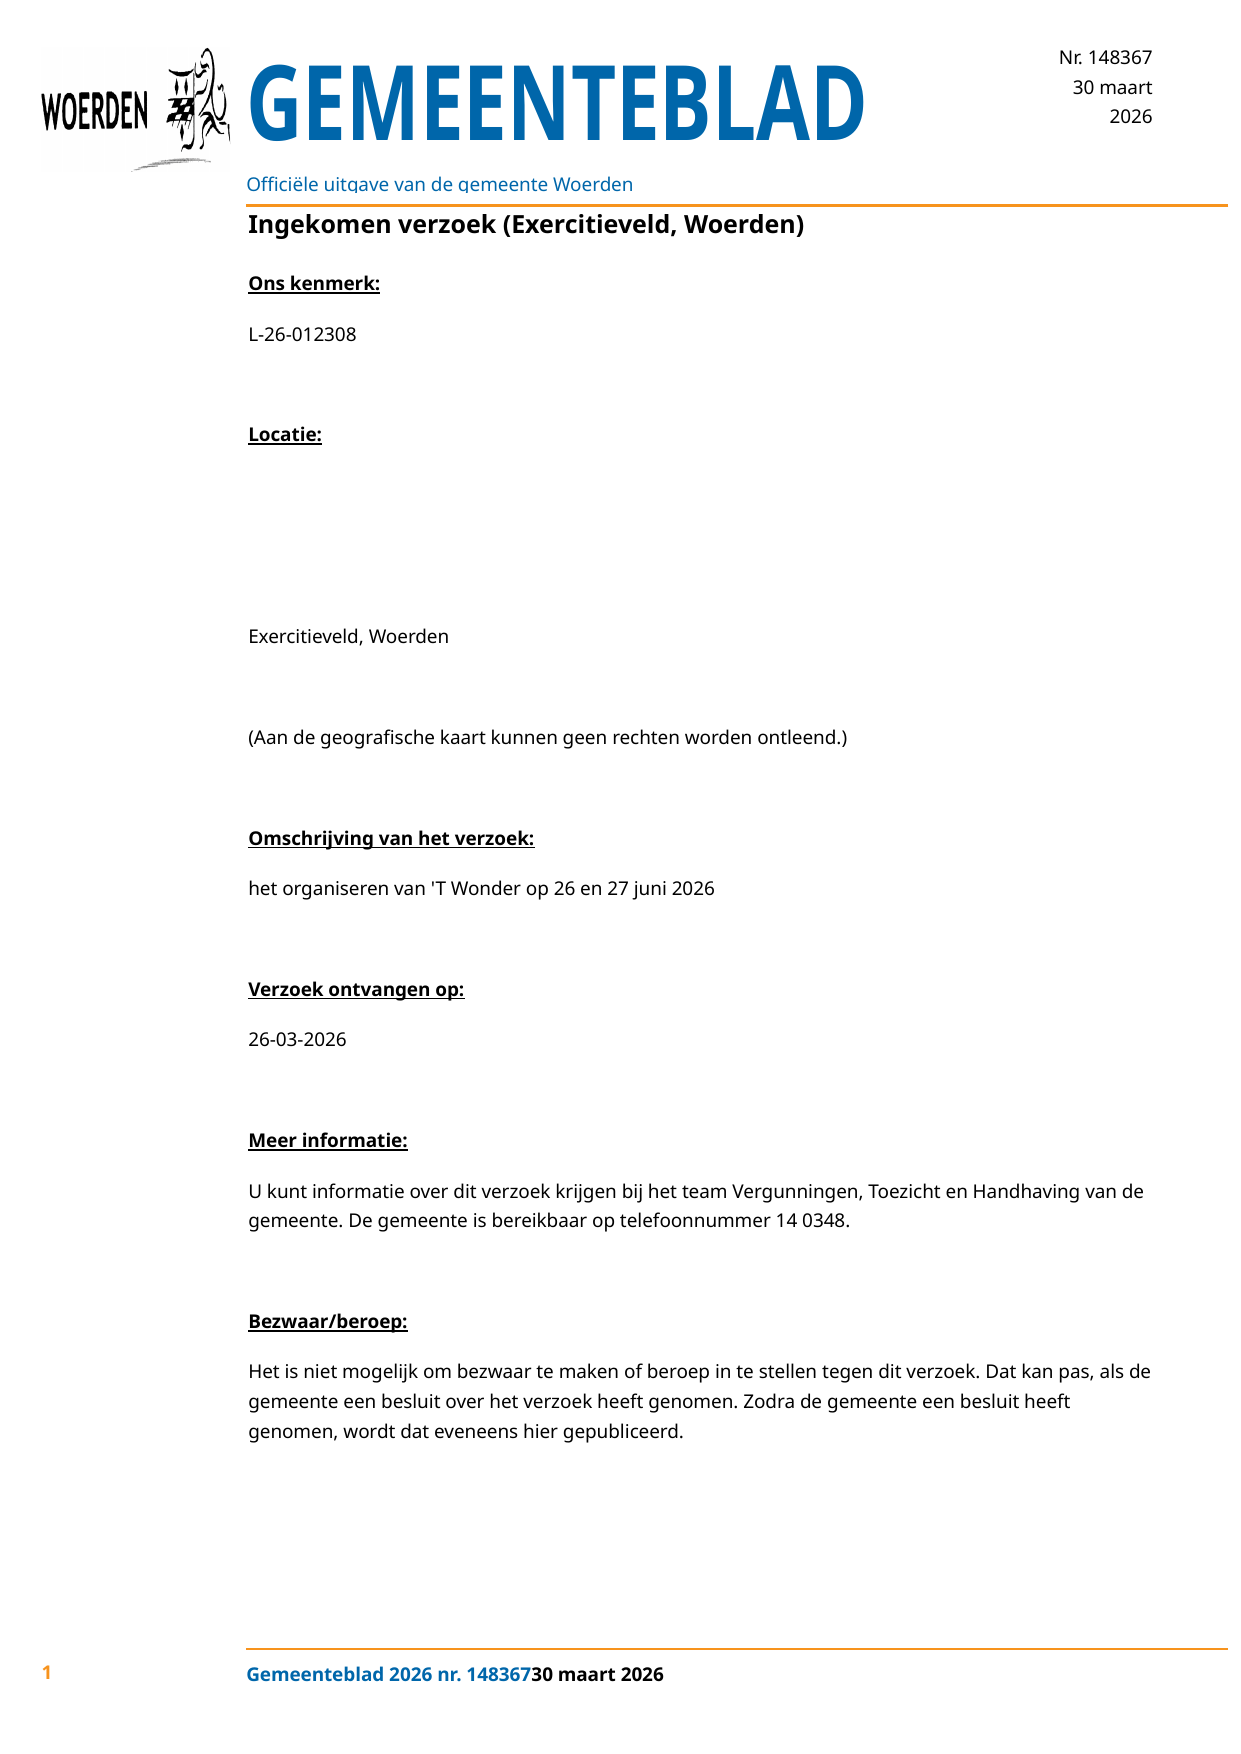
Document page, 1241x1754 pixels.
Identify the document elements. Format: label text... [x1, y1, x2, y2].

text Locatie: [248, 422, 1152, 447]
text (Aan de geografische kaart kunnen geen rechten worden ontleend.) [248, 724, 1152, 750]
text Meer informatie: [248, 1127, 1152, 1153]
text Het is niet mogelijk om bezwaar te maken of beroep in te stellen tegen dit verzoek. Dat kan pas, als de gemeente een besluit over het verzoek heeft genomen. Zodra de gemeente een besluit heeft genomen, wordt dat eveneens hier gepubliceerd. [248, 1359, 1152, 1443]
text Bezwaar/beroep: [248, 1308, 1152, 1334]
text 26-03-2026 [248, 1027, 1152, 1052]
picture [41, 47, 231, 172]
text Ingekomen verzoek (Exercitieveld, Woerden) [248, 207, 1152, 241]
text Omschrijving van het verzoek: [248, 825, 1152, 851]
text U kunt informatie over dit verzoek krijgen bij het team Vergunningen, Toezicht en Handhaving van de gemeente. De gemeente is bereikbaar op telefoonnummer 14 0348. [248, 1178, 1152, 1233]
text Exercitieveld, Woerden [248, 623, 1152, 649]
text L-26-012308 [248, 321, 1152, 346]
text Verzoek ontvangen op: [248, 976, 1152, 1002]
text het organiseren van 'T Wonder op 26 en 27 juni 2026 [248, 875, 1152, 901]
text Ons kenmerk: [248, 270, 1152, 296]
